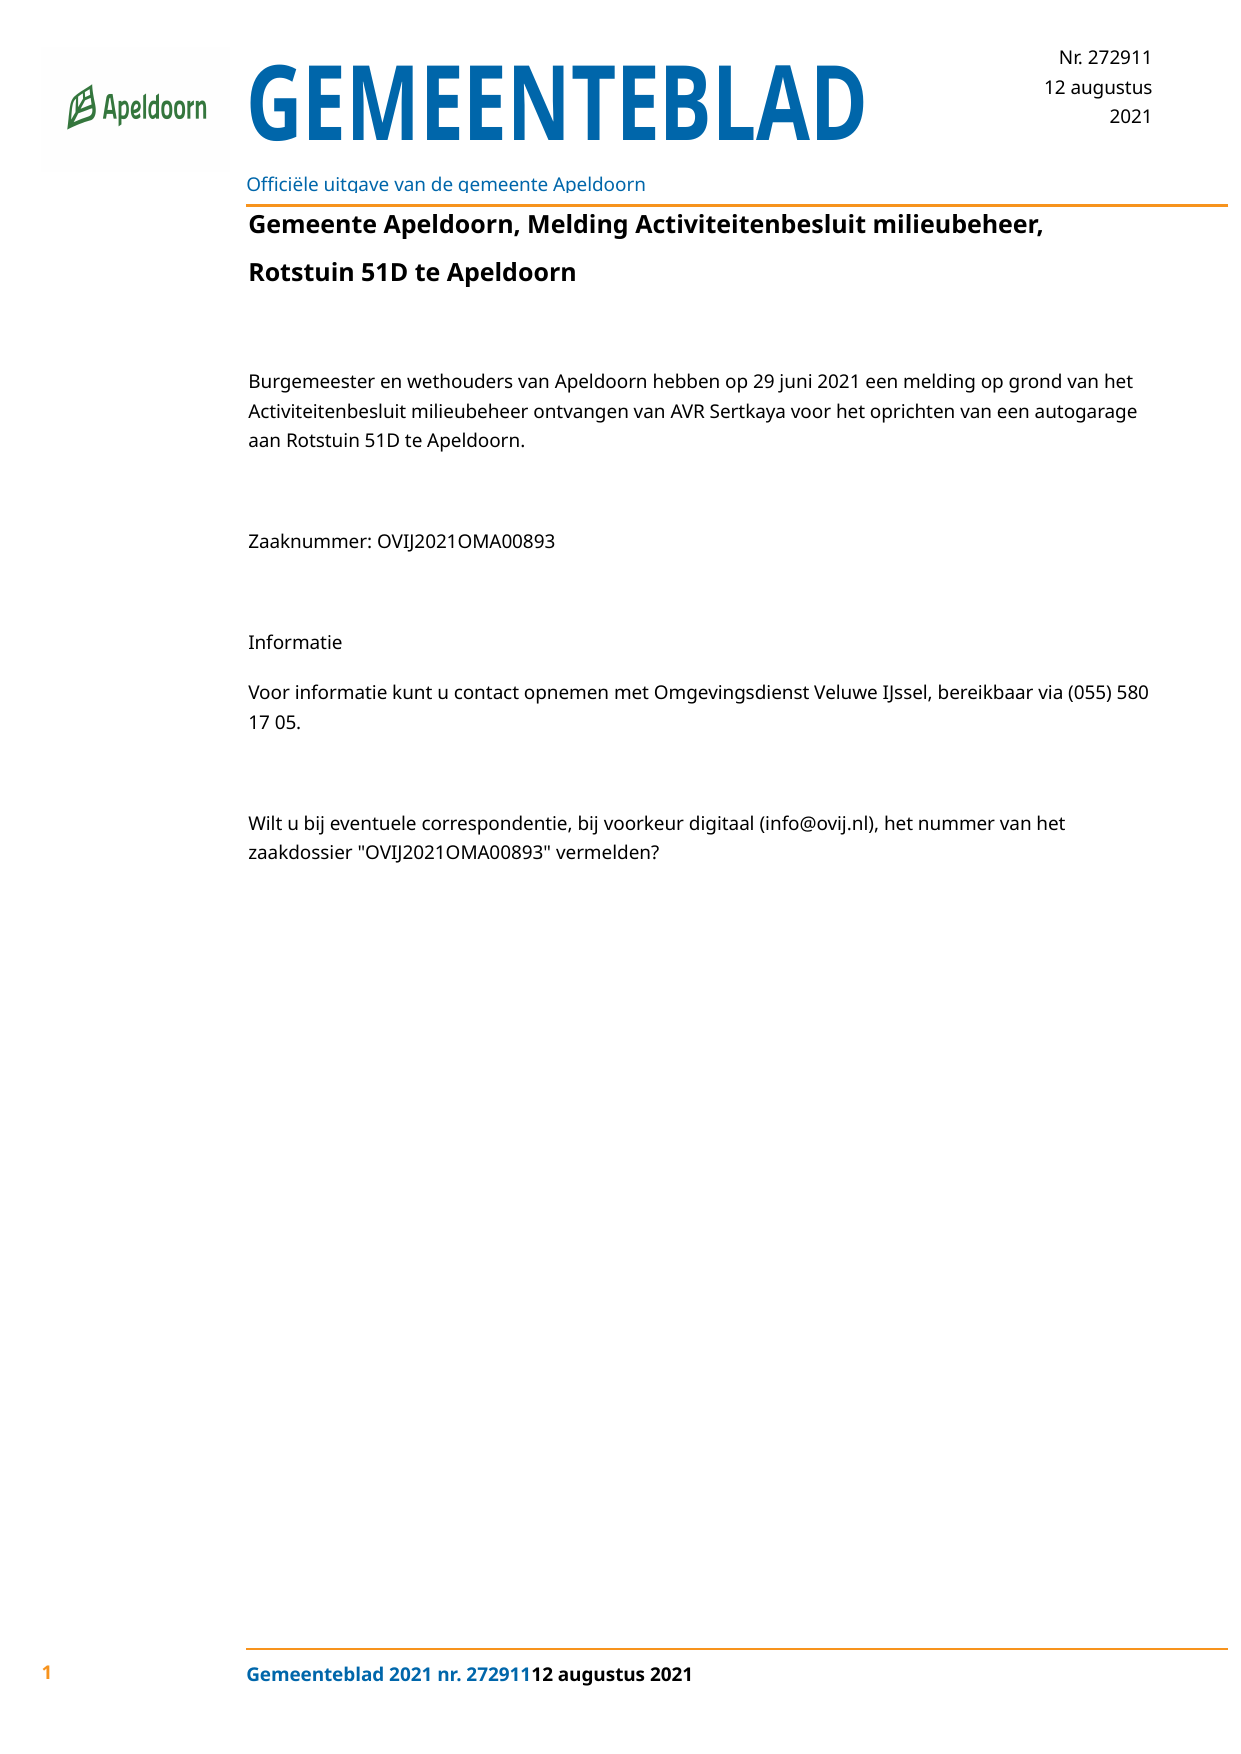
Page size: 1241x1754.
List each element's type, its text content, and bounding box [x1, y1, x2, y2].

text Gemeente Apeldoorn, Melding Activiteitenbesluit milieubeheer, Rotstuin 51D te Apeldoorn [248, 207, 1152, 288]
picture [41, 47, 231, 172]
text Zaaknummer: OVIJ2021OMA00893 [248, 528, 1152, 554]
text Voor informatie kunt u contact opnemen met Omgevingsdienst Veluwe IJssel, bereikbaar via (055) 580 17 05. [248, 679, 1152, 735]
text Informatie [248, 629, 1152, 655]
text Burgemeester en wethouders van Apeldoorn hebben op 29 juni 2021 een melding op grond van het Activiteitenbesluit milieubeheer ontvangen van AVR Sertkaya voor het oprichten van een autogarage aan Rotstuin 51D te Apeldoorn. [248, 368, 1152, 453]
text Wilt u bij eventuele correspondentie, bij voorkeur digitaal (info@ovij.nl), het nummer van het zaakdossier "OVIJ2021OMA00893" vermelden? [248, 810, 1152, 865]
